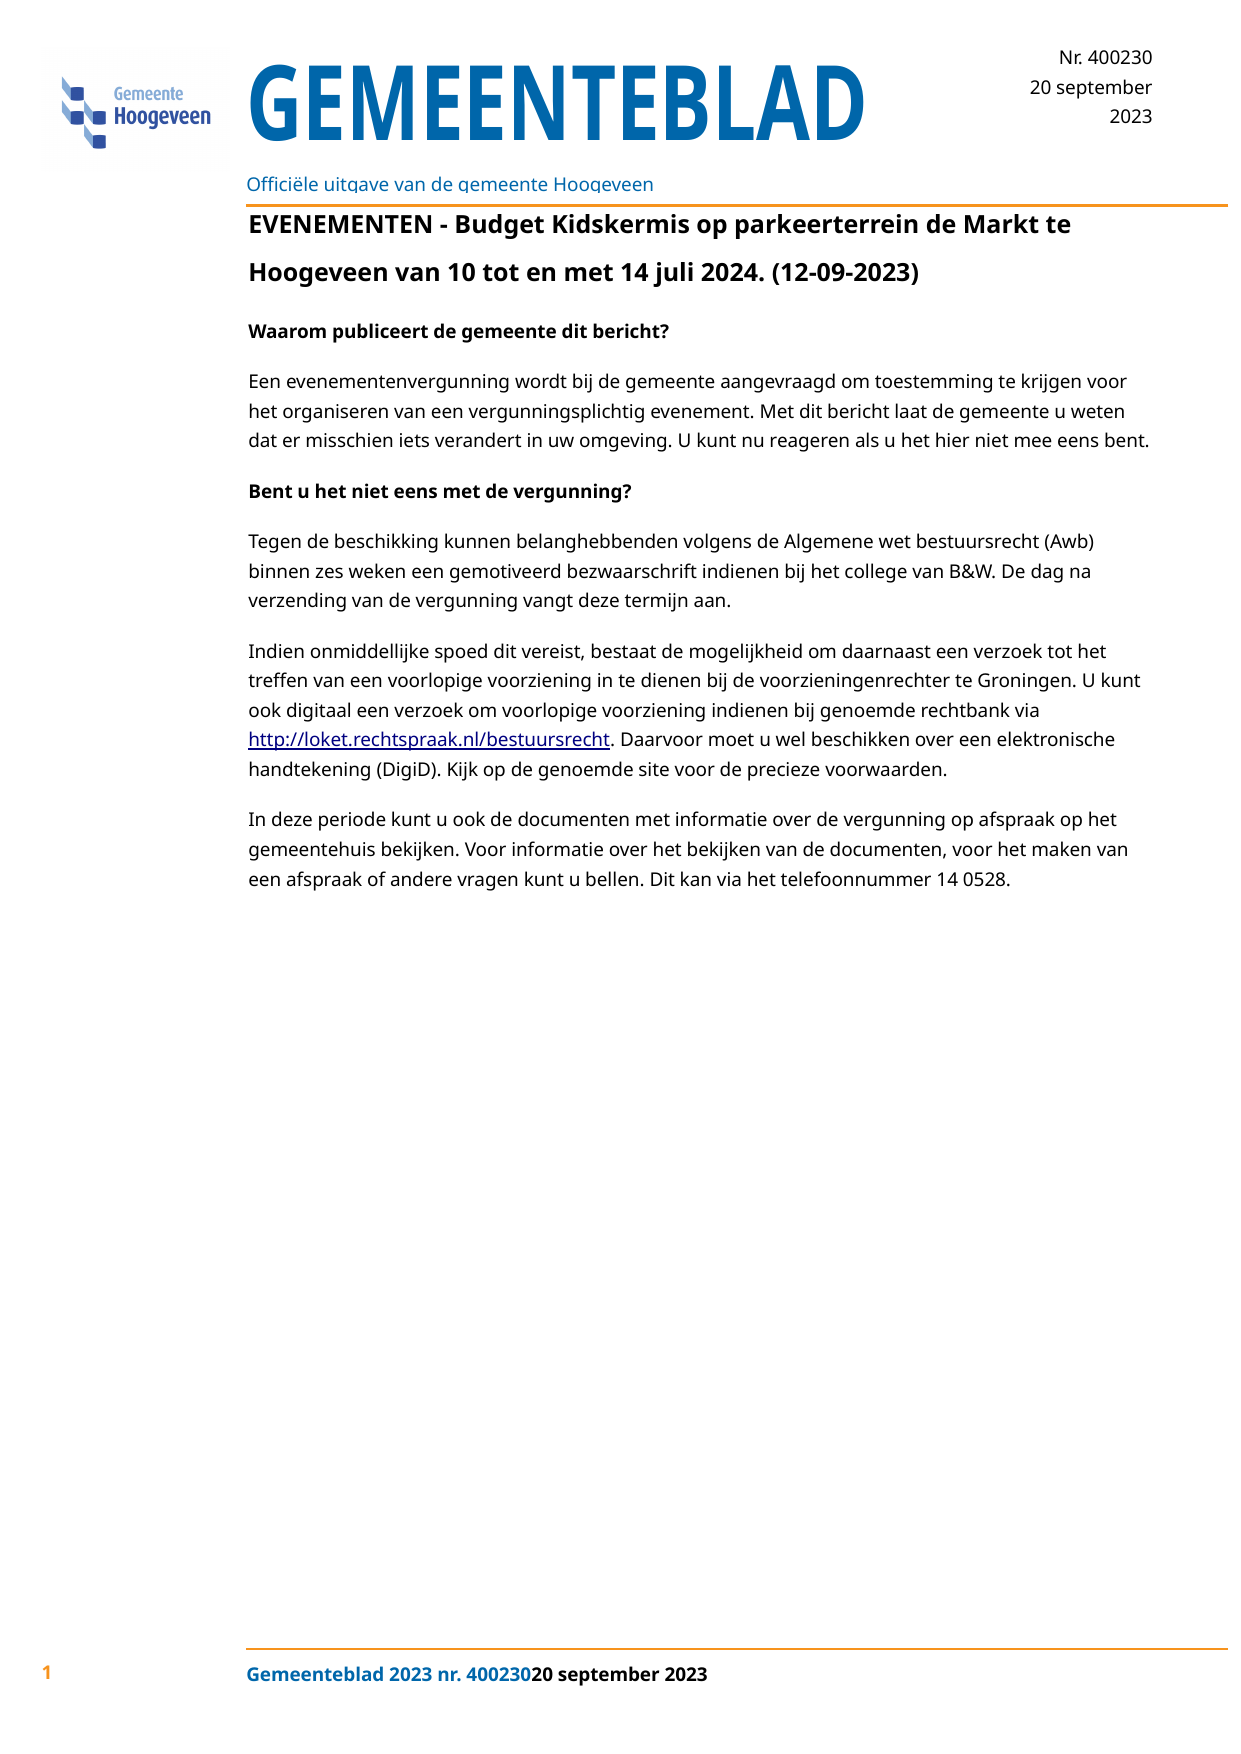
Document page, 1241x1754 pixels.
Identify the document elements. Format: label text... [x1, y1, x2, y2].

picture [41, 47, 231, 172]
text Een evenementenvergunning wordt bij de gemeente aangevraagd om toestemming te krijgen voor het organiseren van een vergunningsplichtig evenement. Met dit bericht laat de gemeente u weten dat er misschien iets verandert in uw omgeving. U kunt nu reageren als u het hier niet mee eens bent. [248, 368, 1152, 453]
text EVENEMENTEN - Budget Kidskermis op parkeerterrein de Markt te Hoogeveen van 10 tot en met 14 juli 2024. (12-09-2023) [248, 207, 1152, 288]
text Waarom publiceert de gemeente dit bericht? [248, 318, 1152, 344]
text Indien onmiddellijke spoed dit vereist, bestaat de mogelijkheid om daarnaast een verzoek tot het treffen van een voorlopige voorziening in te dienen bij de voorzieningenrechter te Groningen. U kunt ook digitaal een verzoek om voorlopige voorziening indienen bij genoemde rechtbank via http://loket.rechtspraak.nl/bestuursrecht. Daarvoor moet u wel beschikken over een elektronische handtekening (DigiD). Kijk op de genoemde site voor de precieze voorwaarden. [248, 638, 1152, 782]
text Tegen de beschikking kunnen belanghebbenden volgens de Algemene wet bestuursrecht (Awb) binnen zes weken een gemotiveerd bezwaarschrift indienen bij het college van B&W. De dag na verzending van de vergunning vangt deze termijn aan. [248, 528, 1152, 613]
text Bent u het niet eens met de vergunning? [248, 478, 1152, 504]
text In deze periode kunt u ook de documenten met informatie over de vergunning op afspraak op het gemeentehuis bekijken. Voor informatie over het bekijken van de documenten, voor het maken van een afspraak of andere vragen kunt u bellen. Dit kan via het telefoonnummer 14 0528. [248, 807, 1152, 892]
